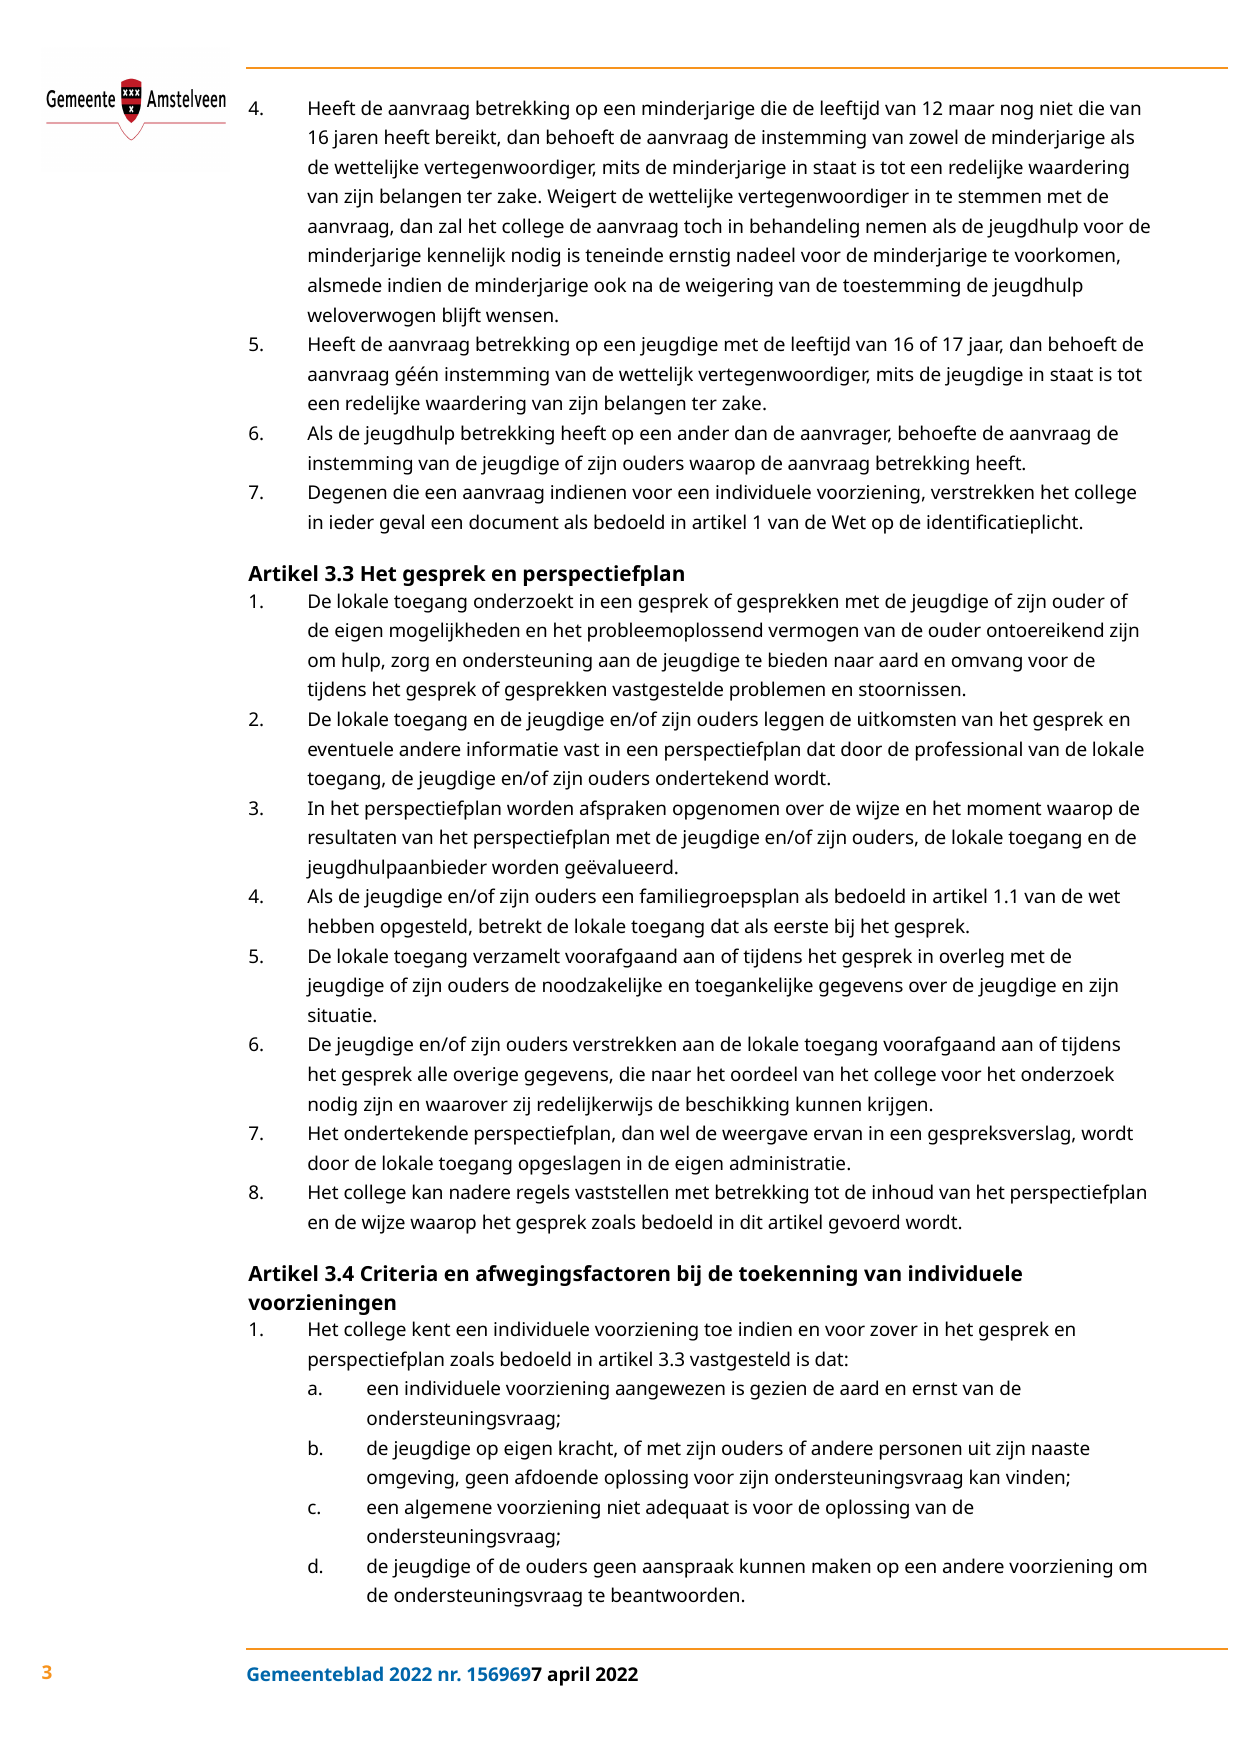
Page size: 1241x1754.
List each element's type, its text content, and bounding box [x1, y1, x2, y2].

list De lokale toegang verzamelt voorafgaand aan of tijdens het gesprek in overleg met de jeugdige of zijn ouders de noodzakelijke en toegankelijke gegevens over de jeugdige en zijn situatie. [248, 943, 1152, 1028]
list De lokale toegang en de jeugdige en/of zijn ouders leggen de uitkomsten van het gesprek en eventuele andere informatie vast in een perspectiefplan dat door de professional van de lokale toegang, de jeugdige en/of zijn ouders ondertekend wordt. [248, 706, 1152, 791]
list de jeugdige op eigen kracht, of met zijn ouders of andere personen uit zijn naaste omgeving, geen afdoende oplossing voor zijn ondersteuningsvraag kan vinden; [307, 1435, 1152, 1490]
list Als de jeugdhulp betrekking heeft op een ander dan de aanvrager, behoefte de aanvraag de instemming van de jeugdige of zijn ouders waarop de aanvraag betrekking heeft. [248, 420, 1152, 476]
list De jeugdige en/of zijn ouders verstrekken aan de lokale toegang voorafgaand aan of tijdens het gesprek alle overige gegevens, die naar het oordeel van het college voor het onderzoek nodig zijn en waarover zij redelijkerwijs de beschikking kunnen krijgen. [248, 1032, 1152, 1116]
list Heeft de aanvraag betrekking op een minderjarige die de leeftijd van 12 maar nog niet die van 16 jaren heeft bereikt, dan behoeft de aanvraag de instemming van zowel de minderjarige als de wettelijke vertegenwoordiger, mits de minderjarige in staat is tot een redelijke waardering van zijn belangen ter zake. Weigert de wettelijke vertegenwoordiger in te stemmen met de aanvraag, dan zal het college de aanvraag toch in behandeling nemen als de jeugdhulp voor de minderjarige kennelijk nodig is teneinde ernstig nadeel voor de minderjarige te voorkomen, alsmede indien de minderjarige ook na de weigering van de toestemming de jeugdhulp weloverwogen blijft wensen. [248, 95, 1152, 328]
list In het perspectiefplan worden afspraken opgenomen over de wijze en het moment waarop de resultaten van het perspectiefplan met de jeugdige en/of zijn ouders, de lokale toegang en de jeugdhulpaanbieder worden geëvalueerd. [248, 795, 1152, 880]
text Artikel 3.4 Criteria en afwegingsfactoren bij de toekenning van individuele voorzieningen [248, 1259, 1152, 1316]
list Heeft de aanvraag betrekking op een jeugdige met de leeftijd van 16 of 17 jaar, dan behoeft de aanvraag géén instemming van de wettelijk vertegenwoordiger, mits de jeugdige in staat is tot een redelijke waardering van zijn belangen ter zake. [248, 331, 1152, 416]
list Als de jeugdige en/of zijn ouders een familiegroepsplan als bedoeld in artikel 1.1 van de wet hebben opgesteld, betrekt de lokale toegang dat als eerste bij het gesprek. [248, 884, 1152, 939]
list de jeugdige of de ouders geen aanspraak kunnen maken op een andere voorziening om de ondersteuningsvraag te beantwoorden. [307, 1553, 1152, 1608]
list een individuele voorziening aangewezen is gezien de aard en ernst van de ondersteuningsvraag; [307, 1376, 1152, 1431]
list Het ondertekende perspectiefplan, dan wel de weergave ervan in een gespreksverslag, wordt door de lokale toegang opgeslagen in de eigen administratie. [248, 1120, 1152, 1176]
list een algemene voorziening niet adequaat is voor de oplossing van de ondersteuningsvraag; [307, 1494, 1152, 1549]
text Artikel 3.3 Het gesprek en perspectiefplan [248, 559, 1152, 588]
list Het college kan nadere regels vaststellen met betrekking tot de inhoud van het perspectiefplan en de wijze waarop het gesprek zoals bedoeld in dit artikel gevoerd wordt. [248, 1179, 1152, 1235]
list Degenen die een aanvraag indienen voor een individuele voorziening, verstrekken het college in ieder geval een document als bedoeld in artikel 1 van de Wet op de identificatieplicht. [248, 479, 1152, 535]
list De lokale toegang onderzoekt in een gesprek of gesprekken met de jeugdige of zijn ouder of de eigen mogelijkheden en het probleemoplossend vermogen van de ouder ontoereikend zijn om hulp, zorg en ondersteuning aan de jeugdige te bieden naar aard en omvang voor de tijdens het gesprek of gesprekken vastgestelde problemen en stoornissen. [248, 588, 1152, 702]
picture [41, 47, 231, 172]
list Het college kent een individuele voorziening toe indien en voor zover in het gesprek en perspectiefplan zoals bedoeld in artikel 3.3 vastgesteld is dat: [248, 1316, 1152, 1372]
